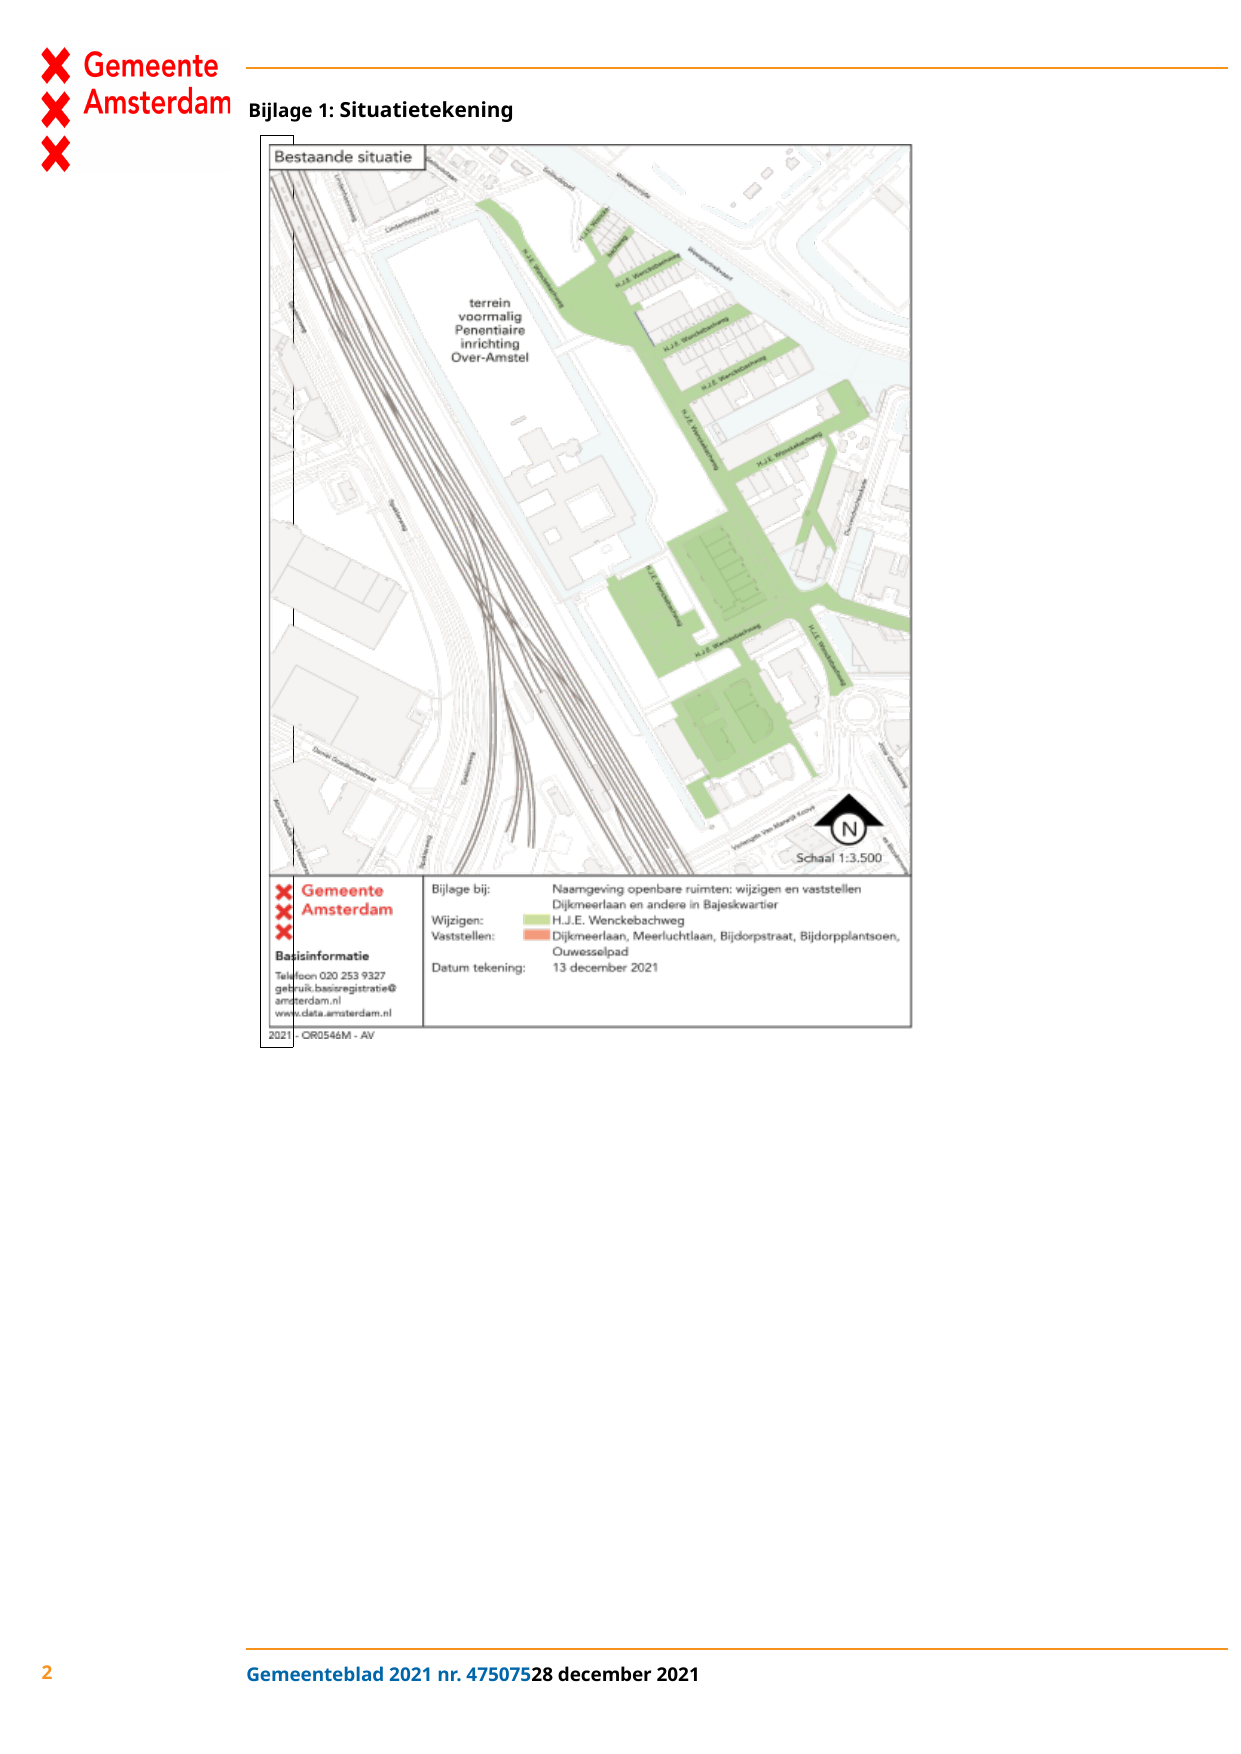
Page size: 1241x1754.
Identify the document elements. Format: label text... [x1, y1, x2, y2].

picture [268, 144, 913, 1039]
text Bijlage 1: Situatietekening [248, 95, 1152, 123]
picture [41, 47, 231, 172]
